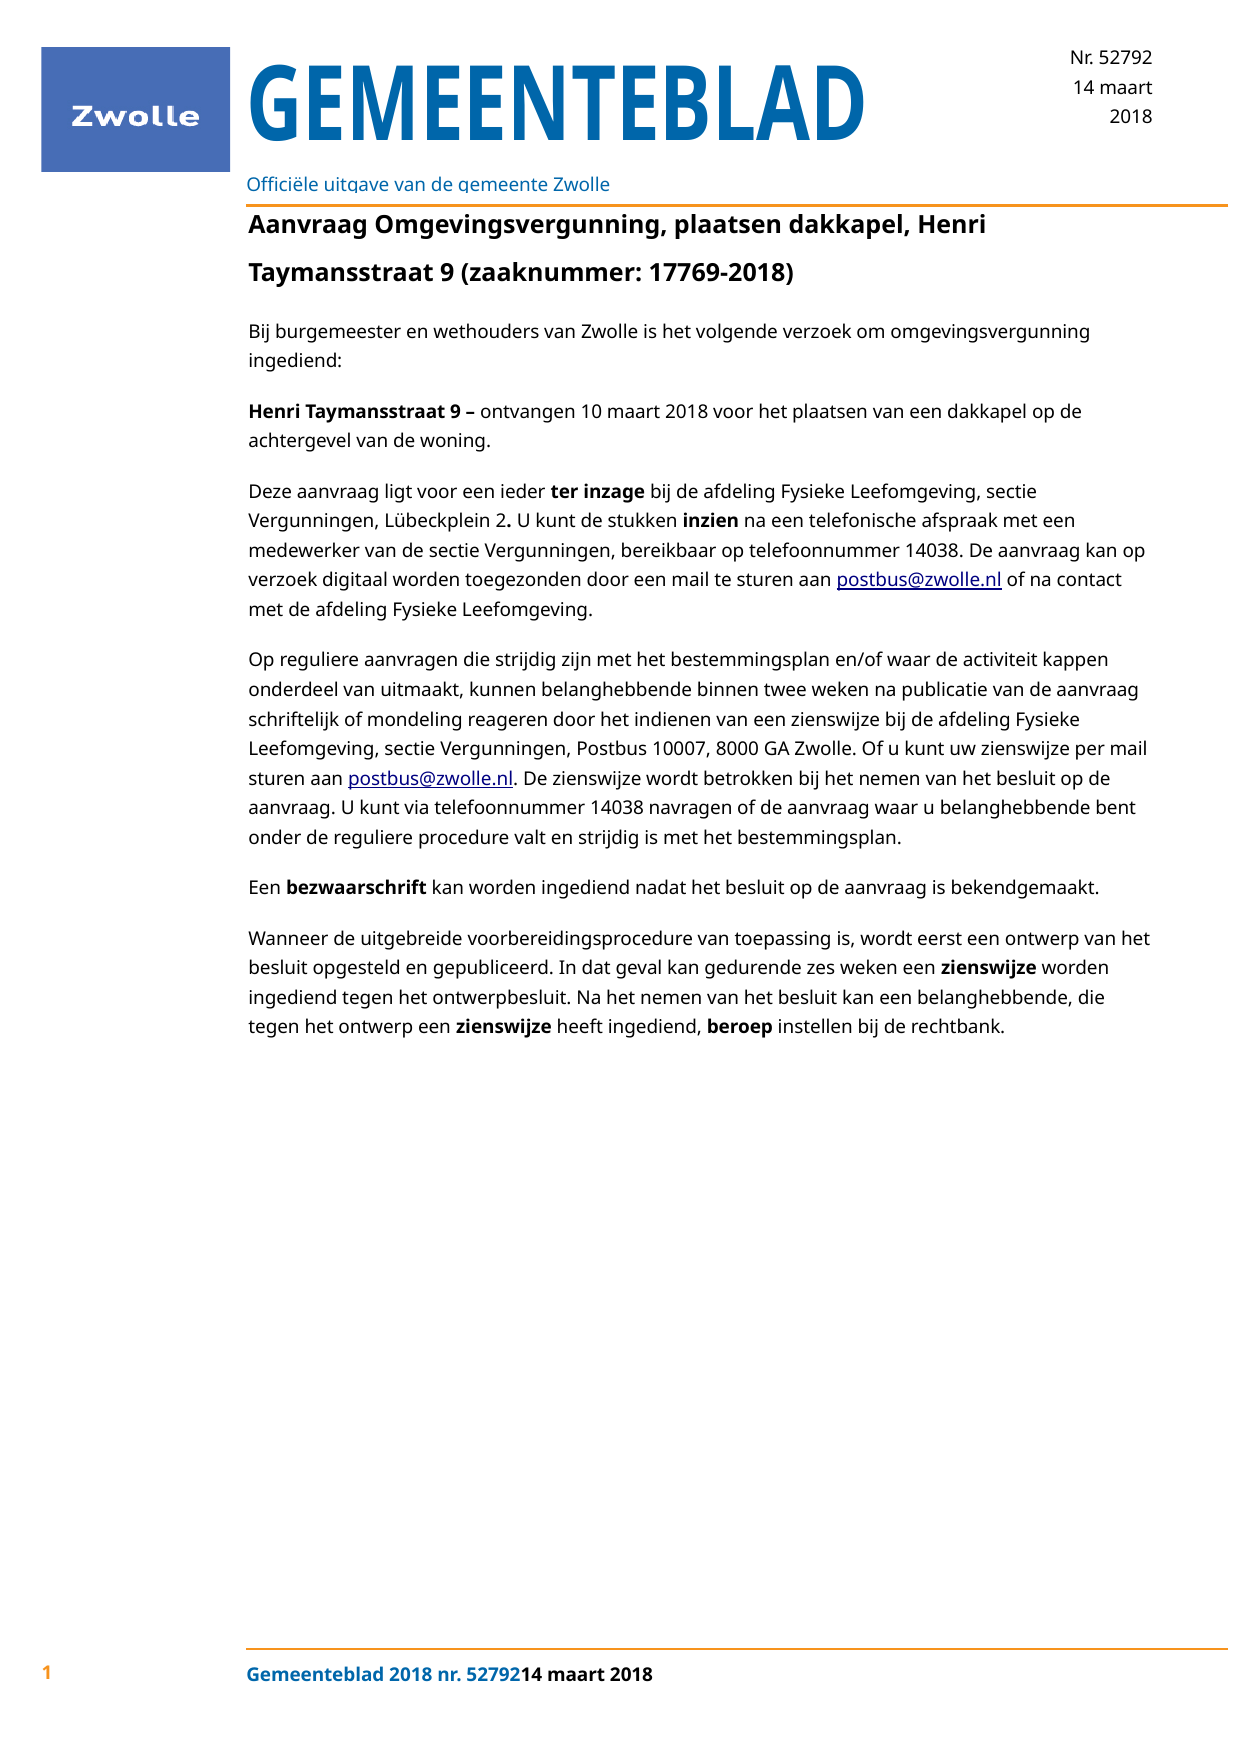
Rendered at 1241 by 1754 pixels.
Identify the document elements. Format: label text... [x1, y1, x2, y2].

text Bij burgemeester en wethouders van Zwolle is het volgende verzoek om omgevingsvergunning ingediend: [248, 318, 1152, 373]
text Deze aanvraag ligt voor een ieder ter inzage bij de afdeling Fysieke Leefomgeving, sectie Vergunningen, Lübeckplein 2. U kunt de stukken inzien na een telefonische afspraak met een medewerker van de sectie Vergunningen, bereikbaar op telefoonnummer 14038. De aanvraag kan op verzoek digitaal worden toegezonden door een mail te sturen aan postbus@zwolle.nl of na contact met de afdeling Fysieke Leefomgeving. [248, 478, 1152, 622]
text Een bezwaarschrift kan worden ingediend nadat het besluit op de aanvraag is bekendgemaakt. [248, 874, 1152, 900]
text Op reguliere aanvragen die strijdig zijn met het bestemmingsplan en/of waar de activiteit kappen onderdeel van uitmaakt, kunnen belanghebbende binnen twee weken na publicatie van de aanvraag schriftelijk of mondeling reageren door het indienen van een zienswijze bij de afdeling Fysieke Leefomgeving, sectie Vergunningen, Postbus 10007, 8000 GA Zwolle. Of u kunt uw zienswijze per mail sturen aan postbus@zwolle.nl. De zienswijze wordt betrokken bij het nemen van het besluit op de aanvraag. U kunt via telefoonnummer 14038 navragen of de aanvraag waar u belanghebbende bent onder de reguliere procedure valt en strijdig is met het bestemmingsplan. [248, 647, 1152, 850]
text Wanneer de uitgebreide voorbereidingsprocedure van toepassing is, wordt eerst een ontwerp van het besluit opgesteld en gepubliceerd. In dat geval kan gedurende zes weken een zienswijze worden ingediend tegen het ontwerpbesluit. Na het nemen van het besluit kan een belanghebbende, die tegen het ontwerp een zienswijze heeft ingediend, beroep instellen bij de rechtbank. [248, 925, 1152, 1039]
picture [41, 47, 231, 172]
text Henri Taymansstraat 9 – ontvangen 10 maart 2018 voor het plaatsen van een dakkapel op de achtergevel van de woning. [248, 398, 1152, 453]
text Aanvraag Omgevingsvergunning, plaatsen dakkapel, Henri Taymansstraat 9 (zaaknummer: 17769-2018) [248, 207, 1152, 288]
